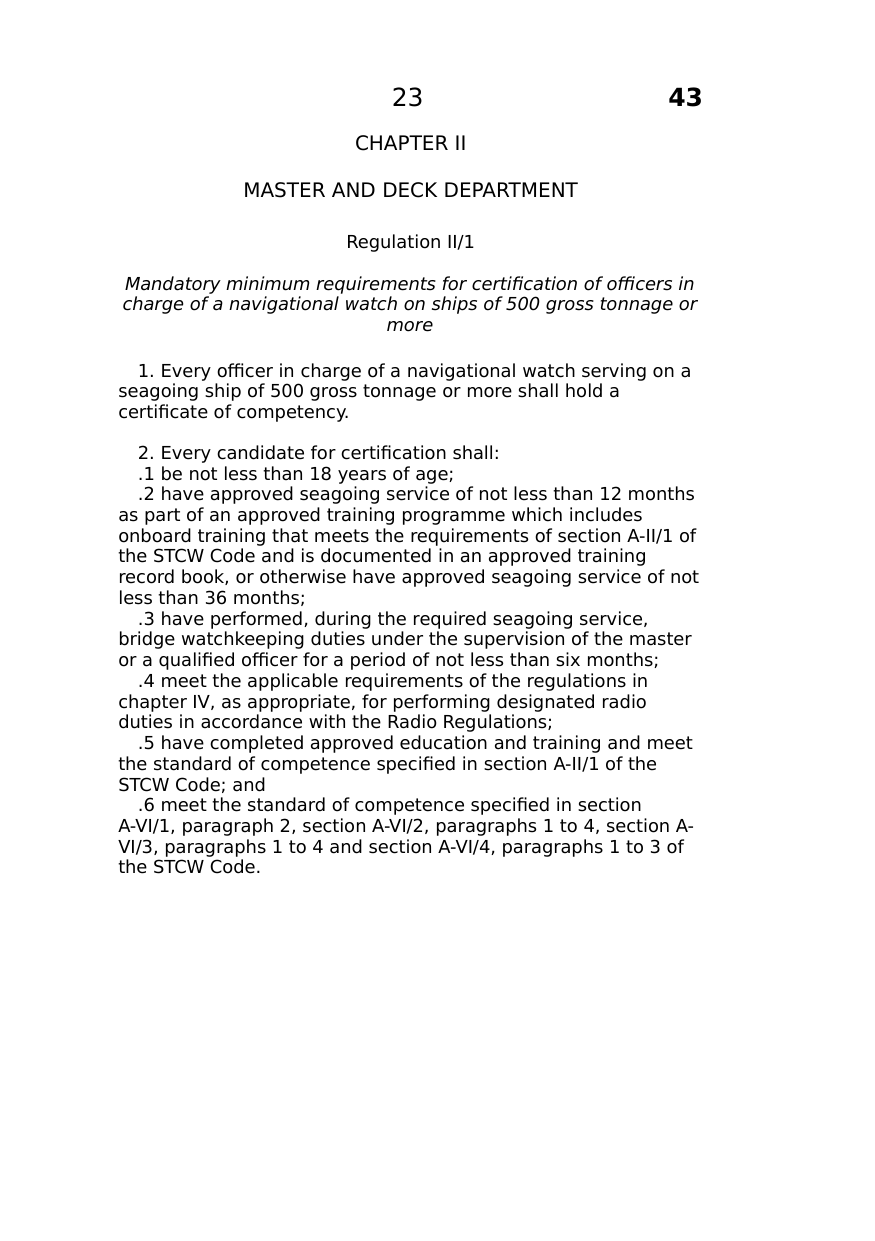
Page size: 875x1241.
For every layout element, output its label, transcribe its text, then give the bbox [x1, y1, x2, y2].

text .6 meet the standard of competence specified in section A-VI/1, paragraph 2, section A-VI/2, paragraphs 1 to 4, section A-VI/3, paragraphs 1 to 4 and section A-VI/4, paragraphs 1 to 3 of the STCW Code. [118, 795, 703, 878]
text .4 meet the applicable requirements of the regulations in chapter IV, as appropriate, for performing designated radio duties in accordance with the Radio Regulations; [118, 671, 703, 733]
text .3 have performed, during the required seagoing service, bridge watchkeeping duties under the supervision of the master or a qualified officer for a period of not less than six months; [118, 608, 703, 671]
text 1. Every officer in charge of a navigational watch serving on a seagoing ship of 500 gross tonnage or more shall hold a certificate of competency. [118, 361, 703, 423]
subtitle Regulation II/1 Mandatory minimum requirements for certification of officers in charge of a navigational watch on ships of 500 gross tonnage or more [118, 232, 703, 336]
subtitle CHAPTER II MASTER AND DECK DEPARTMENT [118, 132, 703, 202]
text .2 have approved seagoing service of not less than 12 months as part of an approved training programme which includes onboard training that meets the requirements of section A-II/1 of the STCW Code and is documented in an approved training record book, or otherwise have approved seagoing service of not less than 36 months; [118, 484, 703, 608]
text .1 be not less than 18 years of age; [118, 463, 703, 484]
text 2. Every candidate for certification shall: [118, 443, 703, 463]
text .5 have completed approved education and training and meet the standard of competence specified in section A-II/1 of the STCW Code; and [118, 733, 703, 795]
